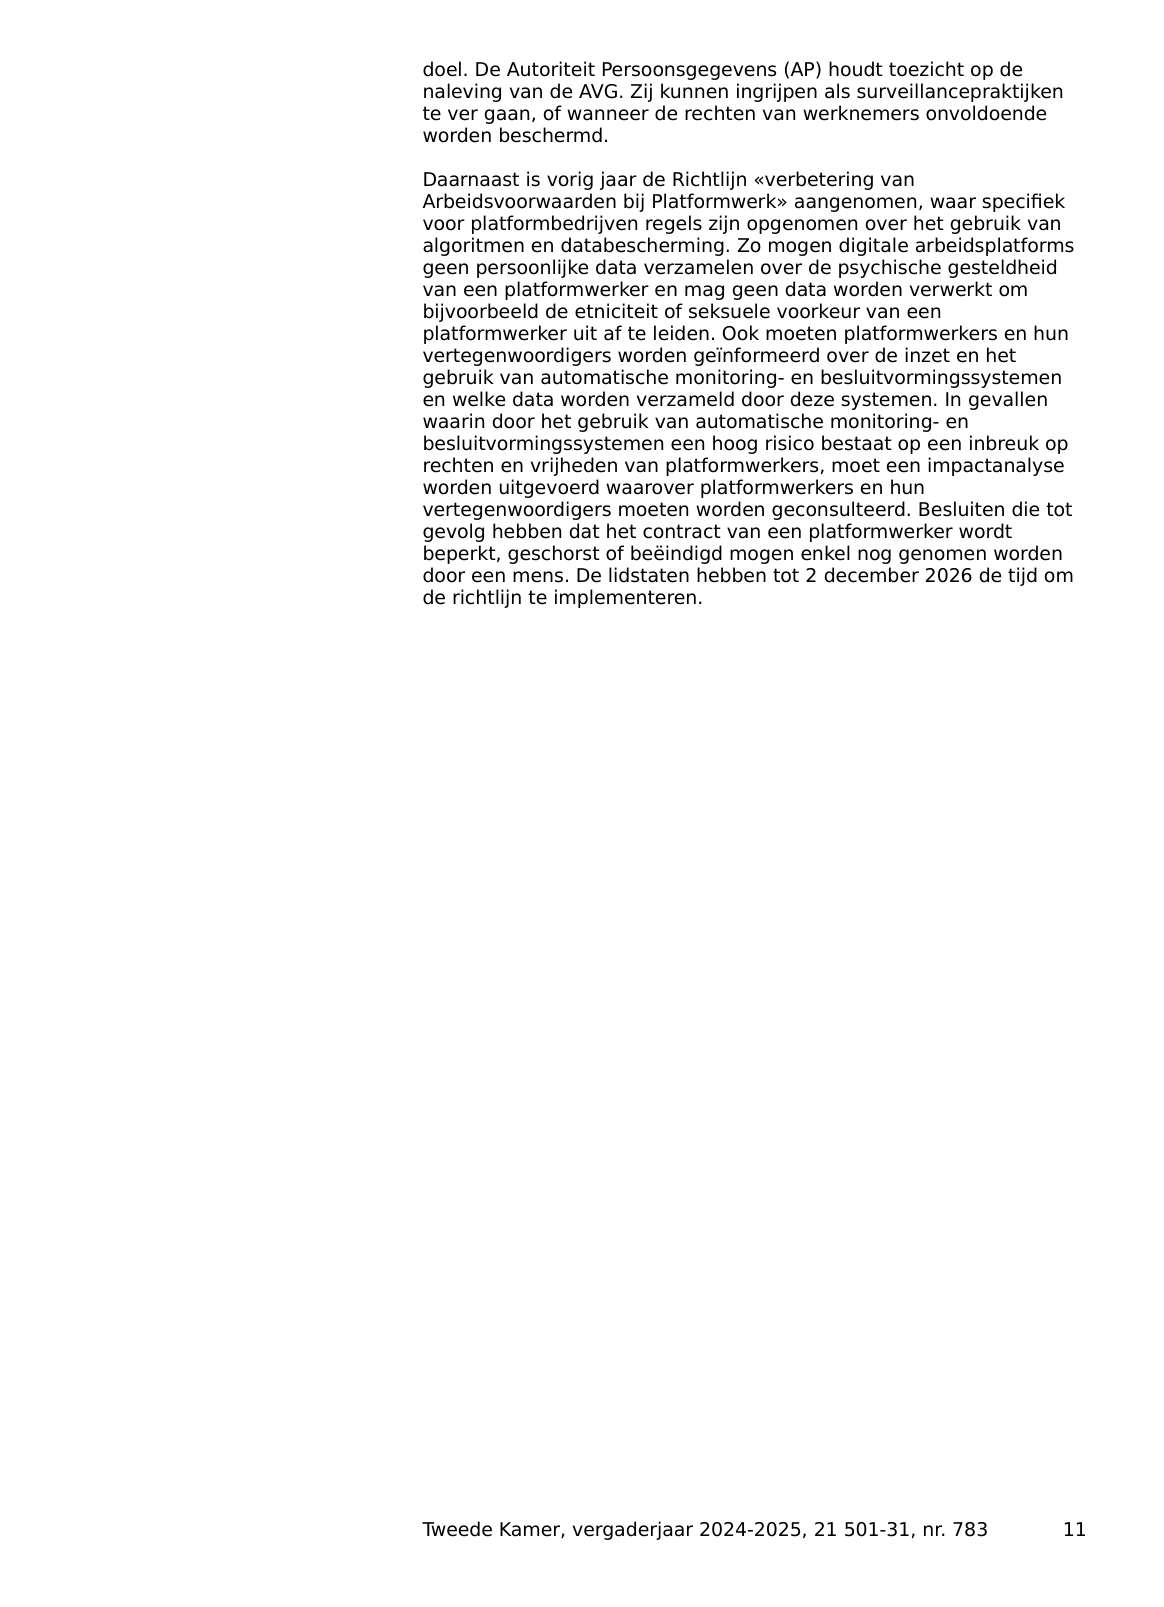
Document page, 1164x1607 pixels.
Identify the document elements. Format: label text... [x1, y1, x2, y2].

text doel. De Autoriteit Persoonsgegevens (AP) houdt toezicht op de naleving van de AVG. Zij kunnen ingrijpen als surveillancepraktijken te ver gaan, of wanneer de rechten van werknemers onvoldoende worden beschermd. [422, 59, 1087, 147]
text Daarnaast is vorig jaar de Richtlijn «verbetering van Arbeidsvoorwaarden bij Platformwerk» aangenomen, waar specifiek voor platformbedrijven regels zijn opgenomen over het gebruik van algoritmen en databescherming. Zo mogen digitale arbeidsplatforms geen persoonlijke data verzamelen over de psychische gesteldheid van een platformwerker en mag geen data worden verwerkt om bijvoorbeeld de etniciteit of seksuele voorkeur van een platformwerker uit af te leiden. Ook moeten platformwerkers en hun vertegenwoordigers worden geïnformeerd over de inzet en het gebruik van automatische monitoring- en besluitvormingssystemen en welke data worden verzameld door deze systemen. In gevallen waarin door het gebruik van automatische monitoring- en besluitvormingssystemen een hoog risico bestaat op een inbreuk op rechten en vrijheden van platformwerkers, moet een impactanalyse worden uitgevoerd waarover platformwerkers en hun vertegenwoordigers moeten worden geconsulteerd. Besluiten die tot gevolg hebben dat het contract van een platformwerker wordt beperkt, geschorst of beëindigd mogen enkel nog genomen worden door een mens. De lidstaten hebben tot 2 december 2026 de tijd om de richtlijn te implementeren. [422, 169, 1087, 609]
